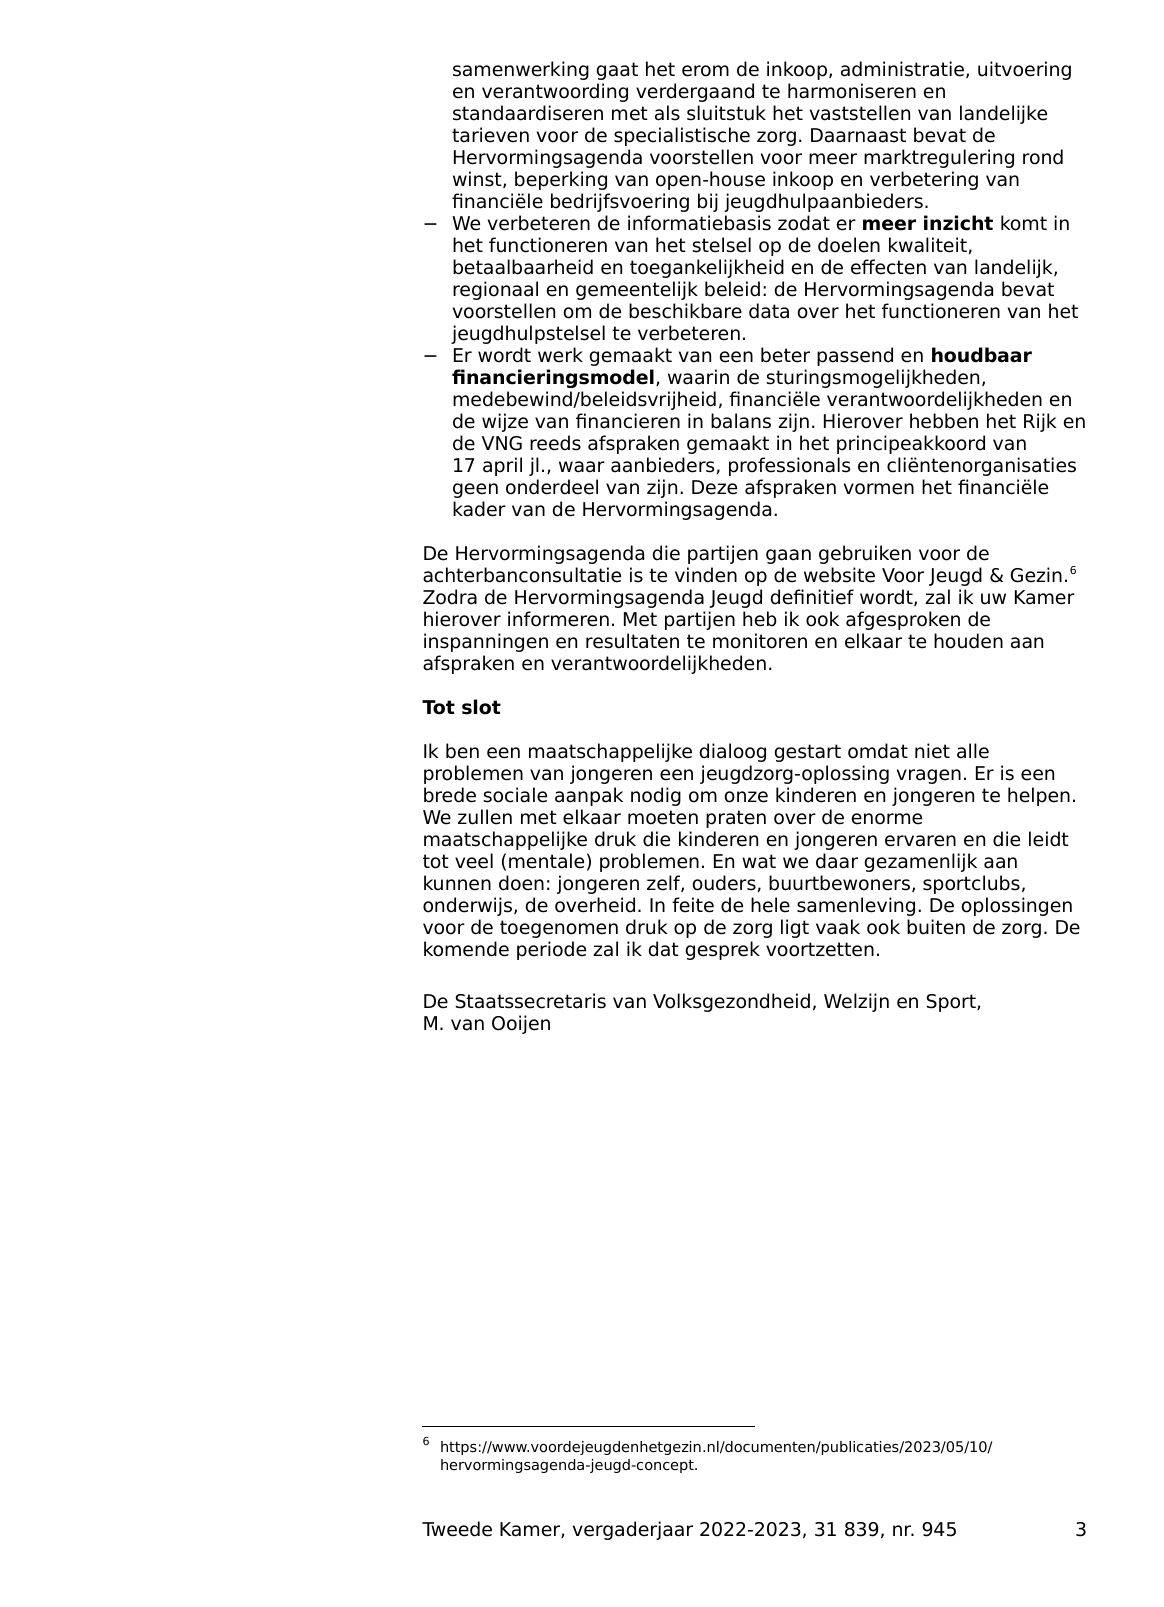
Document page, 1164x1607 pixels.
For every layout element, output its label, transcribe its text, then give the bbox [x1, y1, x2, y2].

text − Er wordt werk gemaakt van een beter passend en houdbaar financieringsmodel, waarin de sturingsmogelijkheden, medebewind/beleidsvrijheid, financiële verantwoordelijkheden en de wijze van financieren in balans zijn. Hierover hebben het Rijk en de VNG reeds afspraken gemaakt in het principeakkoord van 17 april jl., waar aanbieders, professionals en cliëntenorganisaties geen onderdeel van zijn. Deze afspraken vormen het financiële kader van de Hervormingsagenda. [422, 345, 1087, 521]
subtitle Tot slot [422, 697, 1087, 719]
text https://www.voordejeugdenhetgezin.nl/documenten/publicaties/2023/05/10/hervormingsagenda-jeugd-concept. [422, 1435, 1087, 1474]
text Ik ben een maatschappelijke dialoog gestart omdat niet alle problemen van jongeren een jeugdzorg-oplossing vragen. Er is een brede sociale aanpak nodig om onze kinderen en jongeren te helpen. We zullen met elkaar moeten praten over de enorme maatschappelijke druk die kinderen en jongeren ervaren en die leidt tot veel (mentale) problemen. En wat we daar gezamenlijk aan kunnen doen: jongeren zelf, ouders, buurtbewoners, sportclubs, onderwijs, de overheid. In feite de hele samenleving. De oplossingen voor de toegenomen druk op de zorg ligt vaak ook buiten de zorg. De komende periode zal ik dat gesprek voortzetten. [422, 741, 1087, 961]
text De Staatssecretaris van Volksgezondheid, Welzijn en Sport, M. van Ooijen [422, 991, 1087, 1035]
text samenwerking gaat het erom de inkoop, administratie, uitvoering en verantwoording verdergaand te harmoniseren en standaardiseren met als sluitstuk het vaststellen van landelijke tarieven voor de specialistische zorg. Daarnaast bevat de Hervormingsagenda voorstellen voor meer marktregulering rond winst, beperking van open-house inkoop en verbetering van financiële bedrijfsvoering bij jeugdhulpaanbieders. [422, 59, 1087, 213]
text De Hervormingsagenda die partijen gaan gebruiken voor de achterbanconsultatie is te vinden op de website Voor Jeugd & Gezin. Zodra de Hervormingsagenda Jeugd definitief wordt, zal ik uw Kamer hierover informeren. Met partijen heb ik ook afgesproken de inspanningen en resultaten te monitoren en elkaar te houden aan afspraken en verantwoordelijkheden. [422, 543, 1087, 675]
text − We verbeteren de informatiebasis zodat er meer inzicht komt in het functioneren van het stelsel op de doelen kwaliteit, betaalbaarheid en toegankelijkheid en de effecten van landelijk, regionaal en gemeentelijk beleid: de Hervormingsagenda bevat voorstellen om de beschikbare data over het functioneren van het jeugdhulpstelsel te verbeteren. [422, 213, 1087, 345]
